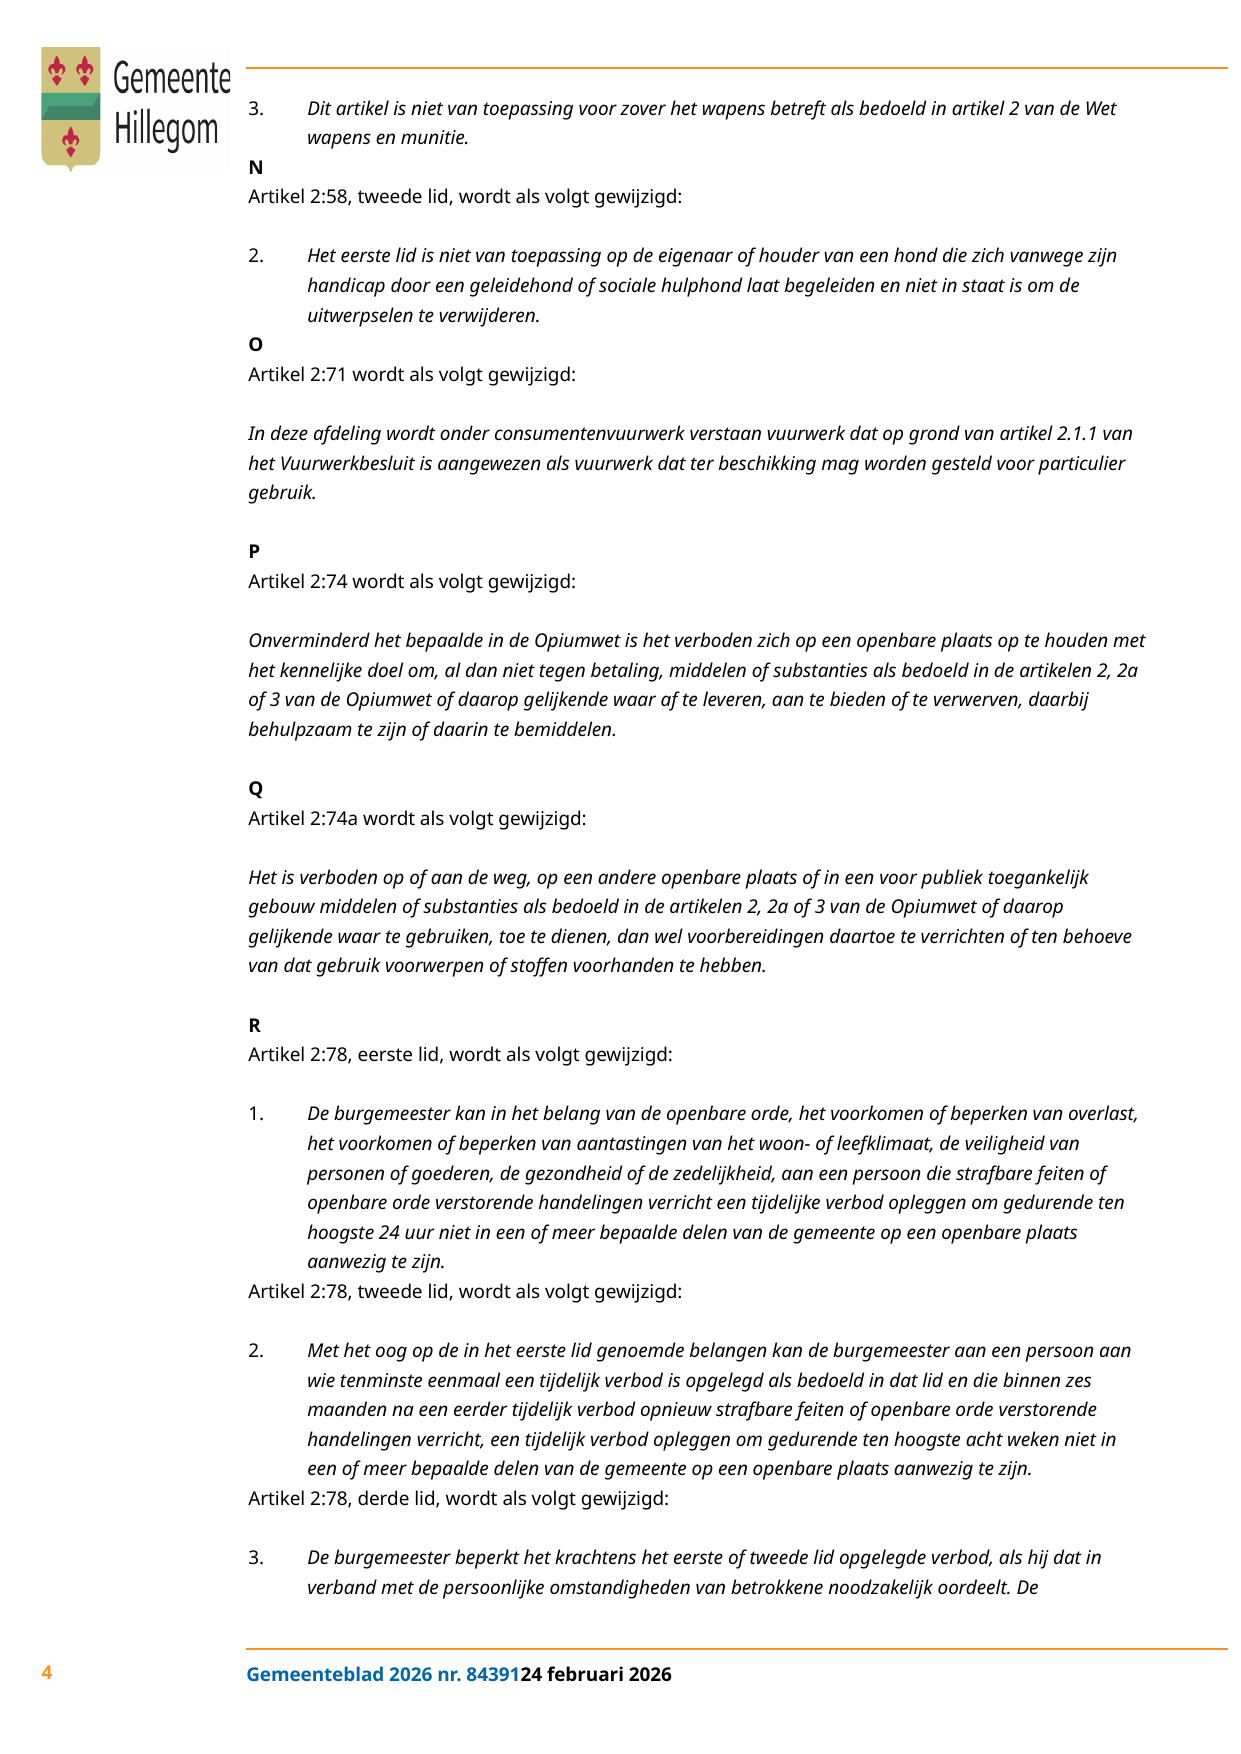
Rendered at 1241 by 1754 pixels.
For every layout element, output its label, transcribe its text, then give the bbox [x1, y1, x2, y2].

text N [248, 154, 1152, 180]
picture [41, 47, 231, 172]
text Artikel 2:78, tweede lid, wordt als volgt gewijzigd: [248, 1278, 1152, 1304]
text R [248, 1012, 1152, 1038]
list Met het oog op de in het eerste lid genoemde belangen kan de burgemeester aan een persoon aan wie tenminste eenmaal een tijdelijk verbod is opgelegd als bedoeld in dat lid en die binnen zes maanden na een eerder tijdelijk verbod opnieuw strafbare feiten of openbare orde verstorende handelingen verricht, een tijdelijk verbod opleggen om gedurende ten hoogste acht weken niet in een of meer bepaalde delen van de gemeente op een openbare plaats aanwezig te zijn. [248, 1337, 1152, 1481]
list De burgemeester beperkt het krachtens het eerste of tweede lid opgelegde verbod, als hij dat in verband met de persoonlijke omstandigheden van betrokkene noodzakelijk oordeelt. De [248, 1544, 1152, 1600]
list Dit artikel is niet van toepassing voor zover het wapens betreft als bedoeld in artikel 2 van de Wet wapens en munitie. [248, 95, 1152, 150]
text In deze afdeling wordt onder consumentenvuurwerk verstaan vuurwerk dat op grond van artikel 2.1.1 van het Vuurwerkbesluit is aangewezen als vuurwerk dat ter beschikking mag worden gesteld voor particulier gebruik. [248, 420, 1152, 505]
text Artikel 2:74 wordt als volgt gewijzigd: [248, 568, 1152, 594]
text O [248, 331, 1152, 357]
text Artikel 2:78, derde lid, wordt als volgt gewijzigd: [248, 1485, 1152, 1511]
text Onverminderd het bepaalde in de Opiumwet is het verboden zich op een openbare plaats op te houden met het kennelijke doel om, al dan niet tegen betaling, middelen of substanties als bedoeld in de artikelen 2, 2a of 3 van de Opiumwet of daarop gelijkende waar af te leveren, aan te bieden of te verwerven, daarbij behulpzaam te zijn of daarin te bemiddelen. [248, 627, 1152, 742]
text Het is verboden op of aan de weg, op een andere openbare plaats of in een voor publiek toegankelijk gebouw middelen of substanties als bedoeld in de artikelen 2, 2a of 3 van de Opiumwet of daarop gelijkende waar te gebruiken, toe te dienen, dan wel voorbereidingen daartoe te verrichten of ten behoeve van dat gebruik voorwerpen of stoffen voorhanden te hebben. [248, 864, 1152, 978]
text Artikel 2:74a wordt als volgt gewijzigd: [248, 805, 1152, 831]
text Artikel 2:71 wordt als volgt gewijzigd: [248, 361, 1152, 387]
list Het eerste lid is niet van toepassing op de eigenaar of houder van een hond die zich vanwege zijn handicap door een geleidehond of sociale hulphond laat begeleiden en niet in staat is om de uitwerpselen te verwijderen. [248, 243, 1152, 328]
text Artikel 2:78, eerste lid, wordt als volgt gewijzigd: [248, 1041, 1152, 1067]
list De burgemeester kan in het belang van de openbare orde, het voorkomen of beperken van overlast, het voorkomen of beperken van aantastingen van het woon- of leefklimaat, de veiligheid van personen of goederen, de gezondheid of de zedelijkheid, aan een persoon die strafbare feiten of openbare orde verstorende handelingen verricht een tijdelijke verbod opleggen om gedurende ten hoogste 24 uur niet in een of meer bepaalde delen van de gemeente op een openbare plaats aanwezig te zijn. [248, 1101, 1152, 1274]
text Artikel 2:58, tweede lid, wordt als volgt gewijzigd: [248, 183, 1152, 209]
text Q [248, 775, 1152, 801]
text P [248, 538, 1152, 564]
